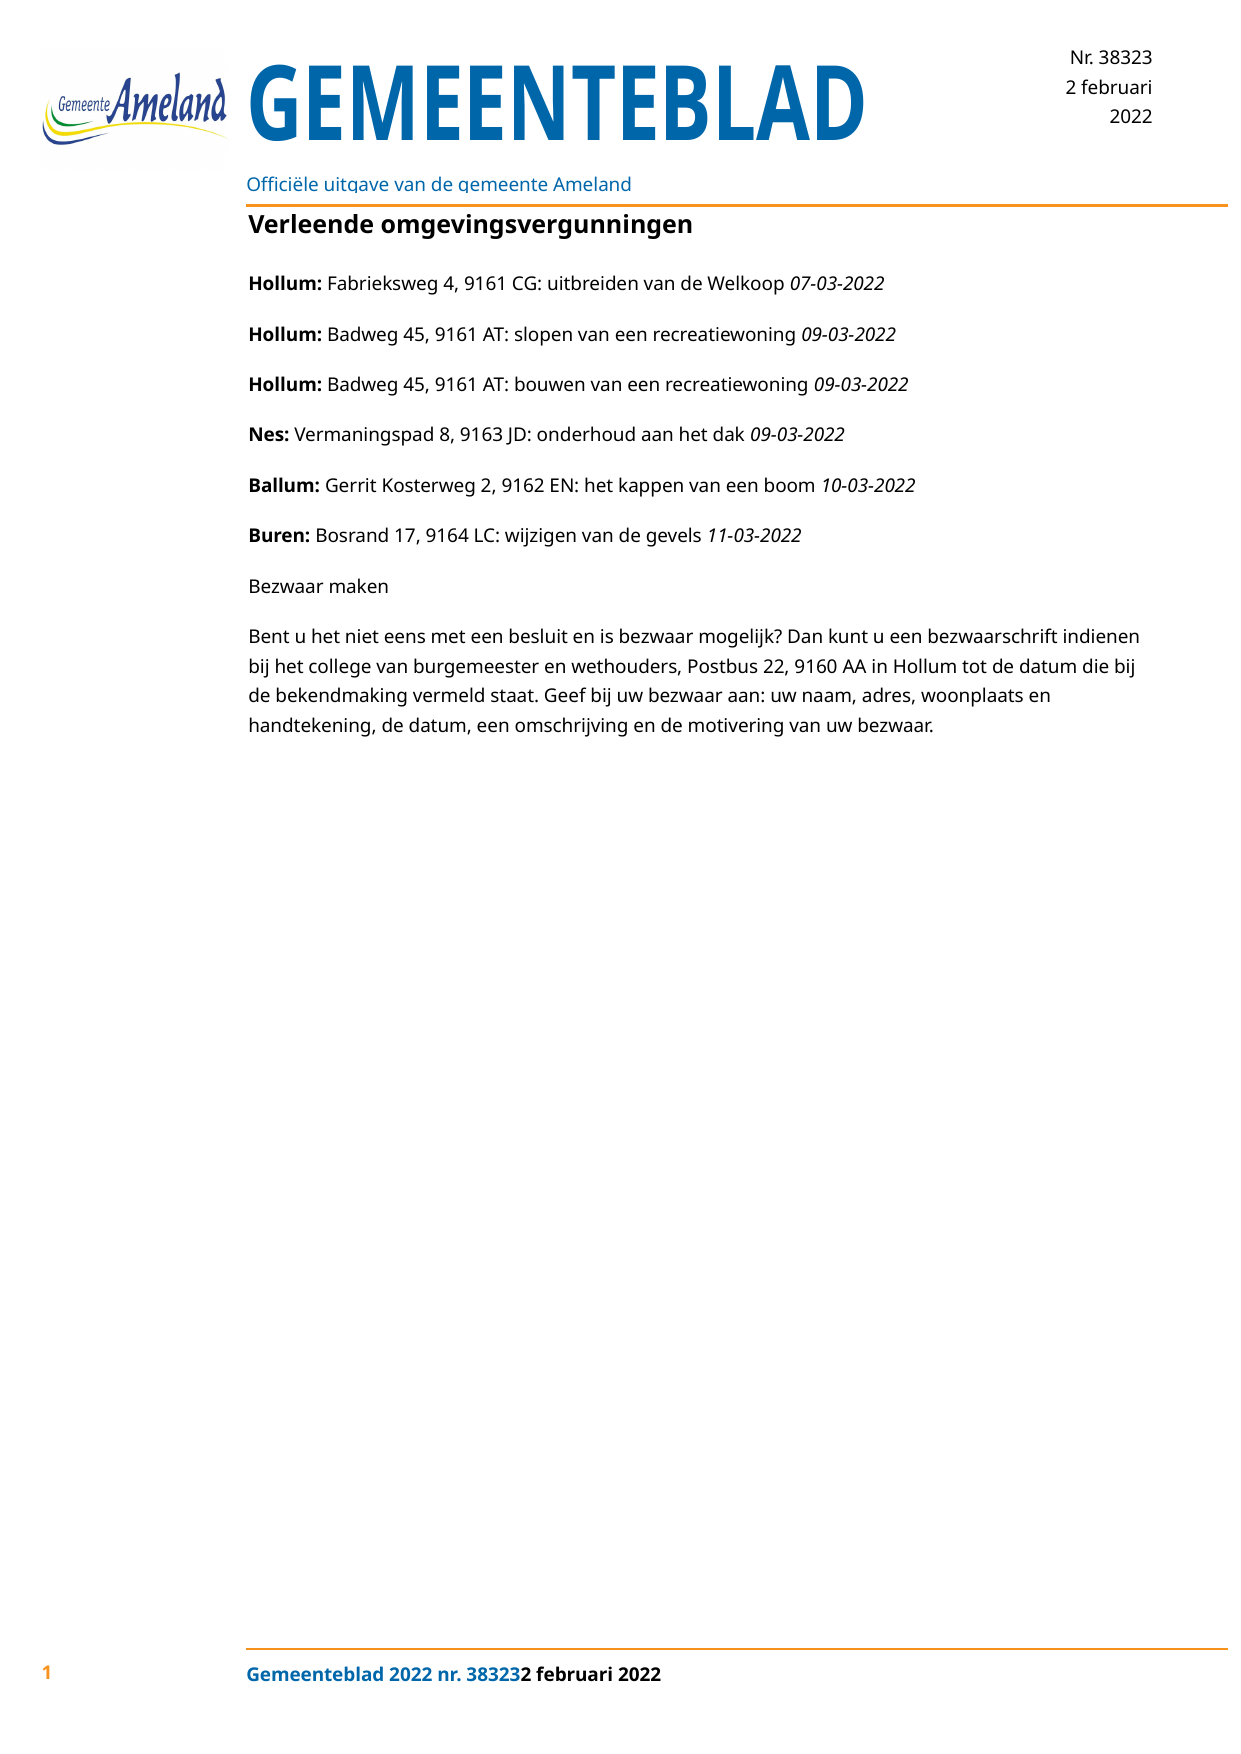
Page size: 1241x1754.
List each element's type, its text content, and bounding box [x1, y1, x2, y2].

text Verleende omgevingsvergunningen [248, 207, 1152, 241]
picture [41, 47, 231, 172]
text Hollum: Fabrieksweg 4, 9161 CG: uitbreiden van de Welkoop 07-03-2022 [248, 270, 1152, 296]
text Hollum: Badweg 45, 9161 AT: slopen van een recreatiewoning 09-03-2022 [248, 321, 1152, 346]
text Ballum: Gerrit Kosterweg 2, 9162 EN: het kappen van een boom 10-03-2022 [248, 472, 1152, 498]
text Nes: Vermaningspad 8, 9163 JD: onderhoud aan het dak 09-03-2022 [248, 422, 1152, 447]
text Bezwaar maken [248, 573, 1152, 598]
text Hollum: Badweg 45, 9161 AT: bouwen van een recreatiewoning 09-03-2022 [248, 371, 1152, 397]
text Buren: Bosrand 17, 9164 LC: wijzigen van de gevels 11-03-2022 [248, 522, 1152, 548]
text Bent u het niet eens met een besluit en is bezwaar mogelijk? Dan kunt u een bezwaarschrift indienen bij het college van burgemeester en wethouders, Postbus 22, 9160 AA in Hollum tot de datum die bij de bekendmaking vermeld staat. Geef bij uw bezwaar aan: uw naam, adres, woonplaats en handtekening, de datum, een omschrijving en de motivering van uw bezwaar. [248, 623, 1152, 738]
